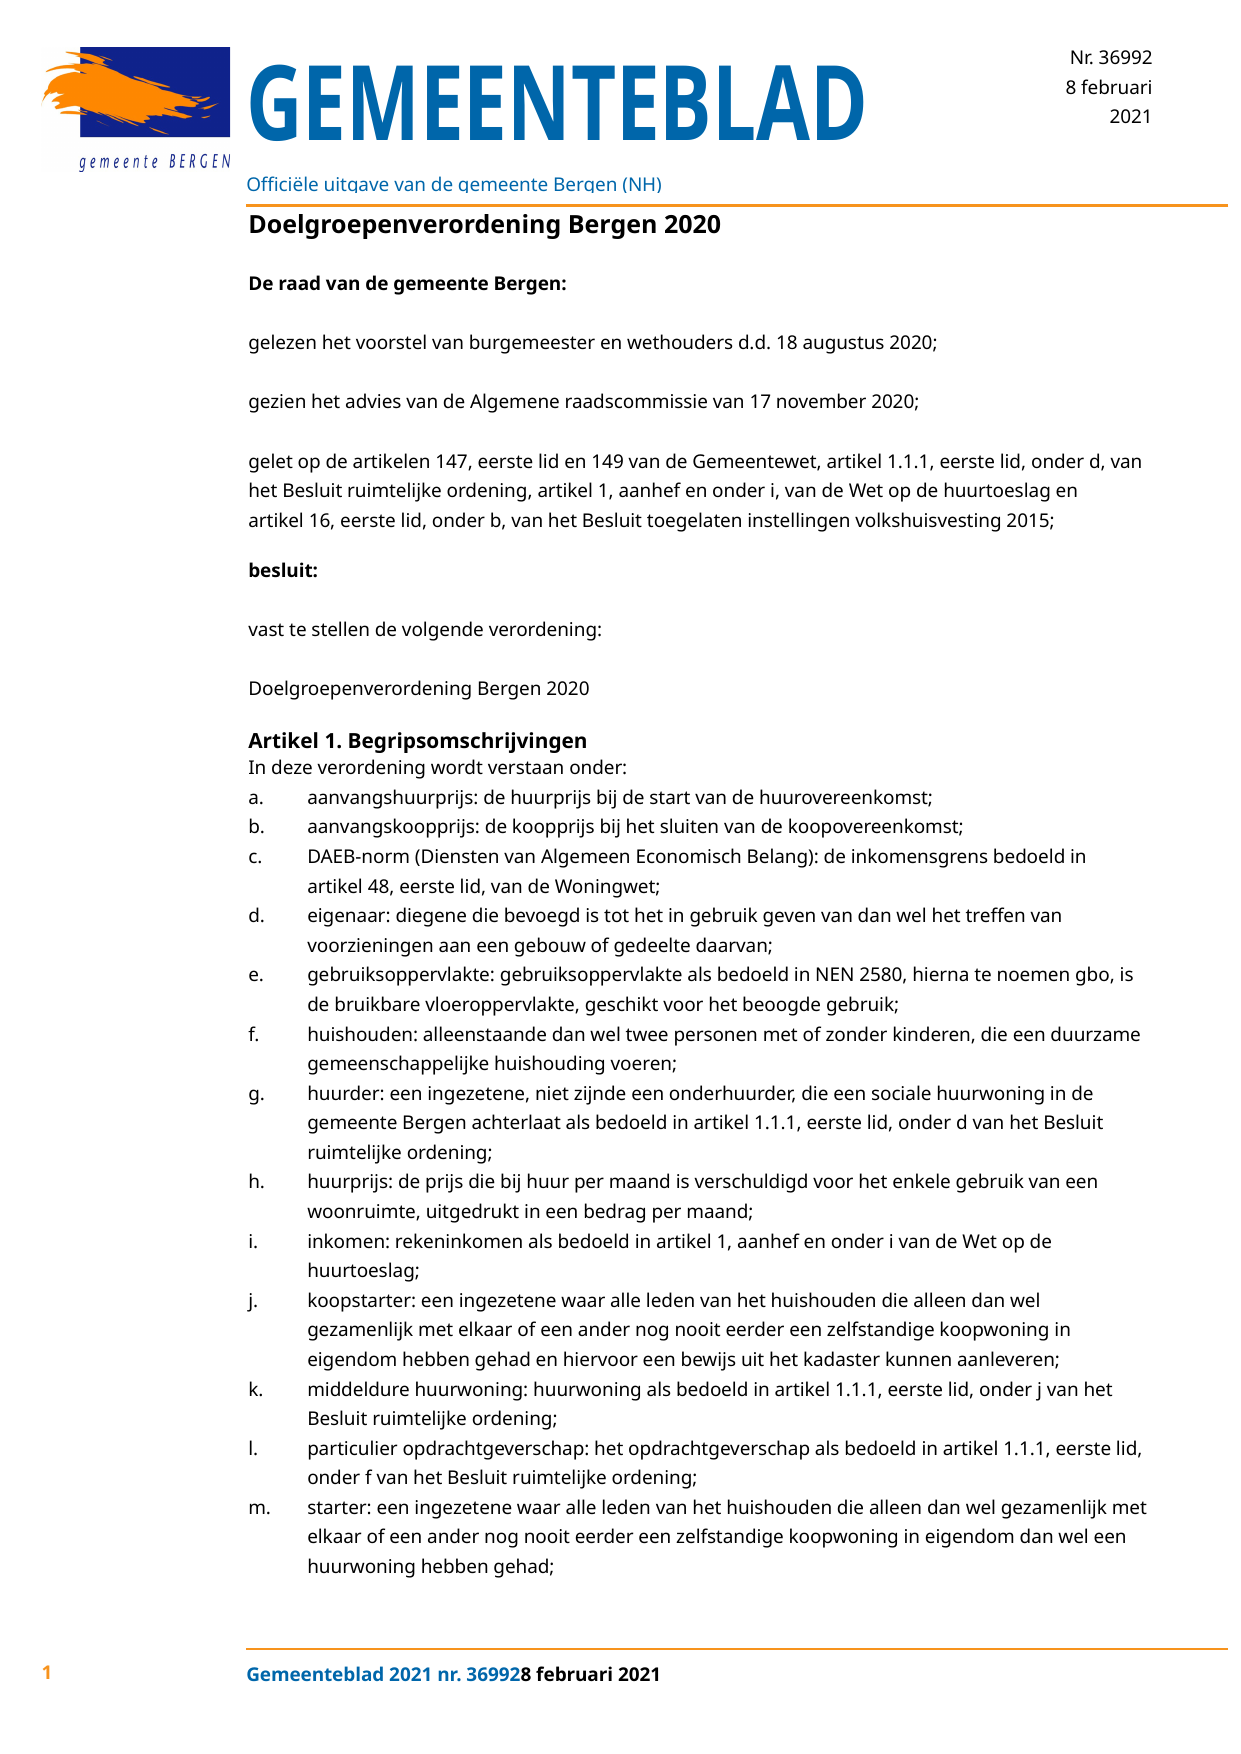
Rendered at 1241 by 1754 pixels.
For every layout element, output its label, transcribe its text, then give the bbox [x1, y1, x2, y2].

list huurprijs: de prijs die bij huur per maand is verschuldigd voor het enkele gebruik van een woonruimte, uitgedrukt in een bedrag per maand; [248, 1169, 1152, 1224]
list huurder: een ingezetene, niet zijnde een onderhuurder, die een sociale huurwoning in de gemeente Bergen achterlaat als bedoeld in artikel 1.1.1, eerste lid, onder d van het Besluit ruimtelijke ordening; [248, 1080, 1152, 1165]
list particulier opdrachtgeverschap: het opdrachtgeverschap als bedoeld in artikel 1.1.1, eerste lid, onder f van het Besluit ruimtelijke ordening; [248, 1435, 1152, 1490]
text Doelgroepenverordening Bergen 2020 [248, 676, 1152, 701]
text vast te stellen de volgende verordening: [248, 616, 1152, 642]
list koopstarter: een ingezetene waar alle leden van het huishouden die alleen dan wel gezamenlijk met elkaar of een ander nog nooit eerder een zelfstandige koopwoning in eigendom hebben gehad en hiervoor een bewijs uit het kadaster kunnen aanleveren; [248, 1287, 1152, 1372]
picture [41, 47, 231, 172]
list aanvangskoopprijs: de koopprijs bij het sluiten van de koopovereenkomst; [248, 814, 1152, 839]
list starter: een ingezetene waar alle leden van het huishouden die alleen dan wel gezamenlijk met elkaar of een ander nog nooit eerder een zelfstandige koopwoning in eigendom dan wel een huurwoning hebben gehad; [248, 1494, 1152, 1579]
list huishouden: alleenstaande dan wel twee personen met of zonder kinderen, die een duurzame gemeenschappelijke huishouding voeren; [248, 1021, 1152, 1076]
text Artikel 1. Begripsomschrijvingen [248, 726, 1152, 754]
text gelezen het voorstel van burgemeester en wethouders d.d. 18 augustus 2020; [248, 329, 1152, 355]
list gebruiksoppervlakte: gebruiksoppervlakte als bedoeld in NEN 2580, hierna te noemen gbo, is de bruikbare vloeroppervlakte, geschikt voor het beoogde gebruik; [248, 962, 1152, 1017]
text In deze verordening wordt verstaan onder: [248, 754, 1152, 780]
list aanvangshuurprijs: de huurprijs bij de start van de huurovereenkomst; [248, 784, 1152, 810]
text Doelgroepenverordening Bergen 2020 [248, 207, 1152, 241]
text De raad van de gemeente Bergen: [248, 270, 1152, 296]
text gelet op de artikelen 147, eerste lid en 149 van de Gemeentewet, artikel 1.1.1, eerste lid, onder d, van het Besluit ruimtelijke ordening, artikel 1, aanhef en onder i, van de Wet op de huurtoeslag en artikel 16, eerste lid, onder b, van het Besluit toegelaten instellingen volkshuisvesting 2015; [248, 448, 1152, 533]
text besluit: [248, 557, 1152, 583]
text gezien het advies van de Algemene raadscommissie van 17 november 2020; [248, 389, 1152, 414]
list DAEB‐norm (Diensten van Algemeen Economisch Belang): de inkomensgrens bedoeld in artikel 48, eerste lid, van de Woningwet; [248, 843, 1152, 898]
list middeldure huurwoning: huurwoning als bedoeld in artikel 1.1.1, eerste lid, onder j van het Besluit ruimtelijke ordening; [248, 1376, 1152, 1431]
list eigenaar: diegene die bevoegd is tot het in gebruik geven van dan wel het treffen van voorzieningen aan een gebouw of gedeelte daarvan; [248, 902, 1152, 958]
list inkomen: rekeninkomen als bedoeld in artikel 1, aanhef en onder i van de Wet op de huurtoeslag; [248, 1228, 1152, 1283]
